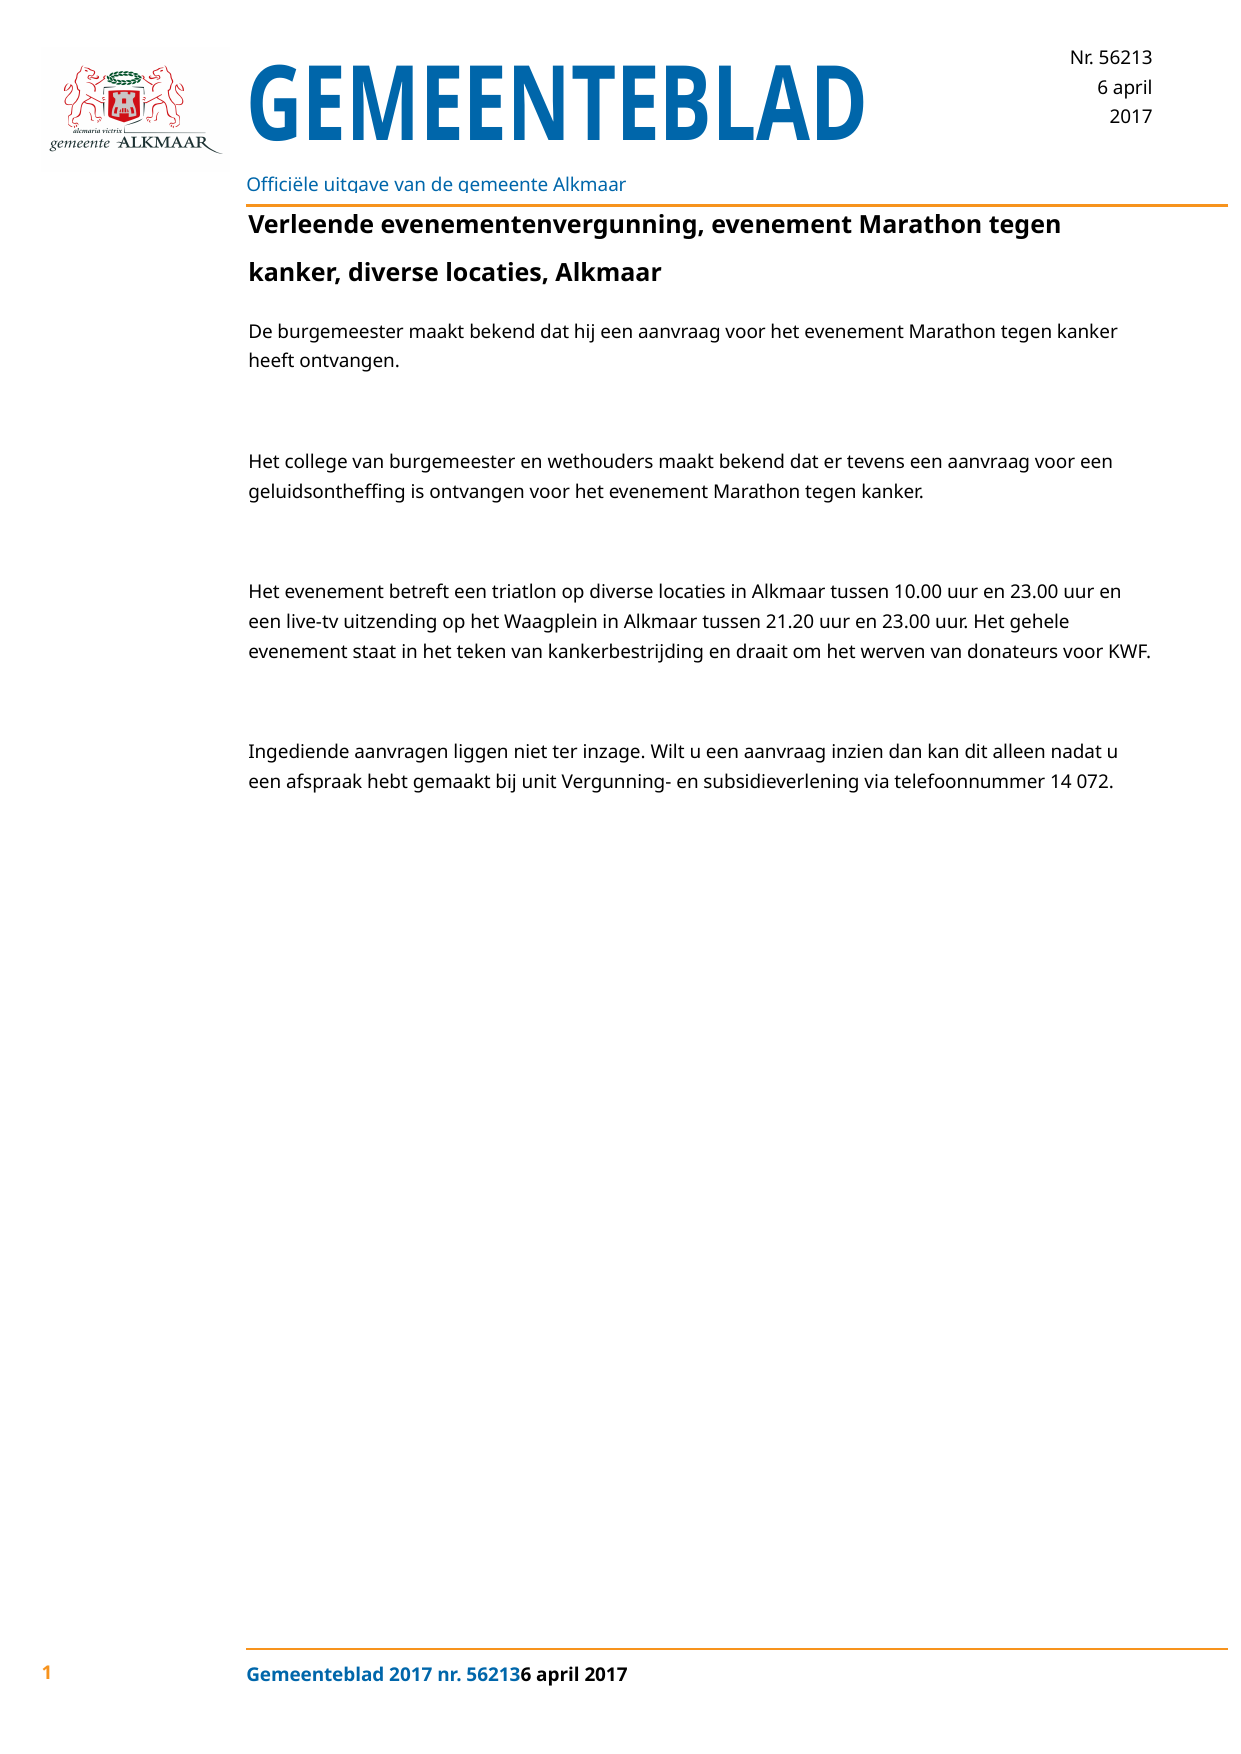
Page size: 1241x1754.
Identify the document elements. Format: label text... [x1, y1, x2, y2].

picture [41, 47, 231, 172]
text Het evenement betreft een triatlon op diverse locaties in Alkmaar tussen 10.00 uur en 23.00 uur en een live-tv uitzending op het Waagplein in Alkmaar tussen 21.20 uur en 23.00 uur. Het gehele evenement staat in het teken van kankerbestrijding en draait om het werven van donateurs voor KWF. [248, 579, 1152, 664]
text Het college van burgemeester en wethouders maakt bekend dat er tevens een aanvraag voor een geluidsontheffing is ontvangen voor het evenement Marathon tegen kanker. [248, 448, 1152, 504]
text Verleende evenementenvergunning, evenement Marathon tegen kanker, diverse locaties, Alkmaar [248, 207, 1152, 288]
text Ingediende aanvragen liggen niet ter inzage. Wilt u een aanvraag inzien dan kan dit alleen nadat u een afspraak hebt gemaakt bij unit Vergunning- en subsidieverlening via telefoonnummer 14 072. [248, 739, 1152, 794]
text De burgemeester maakt bekend dat hij een aanvraag voor het evenement Marathon tegen kanker heeft ontvangen. [248, 318, 1152, 373]
